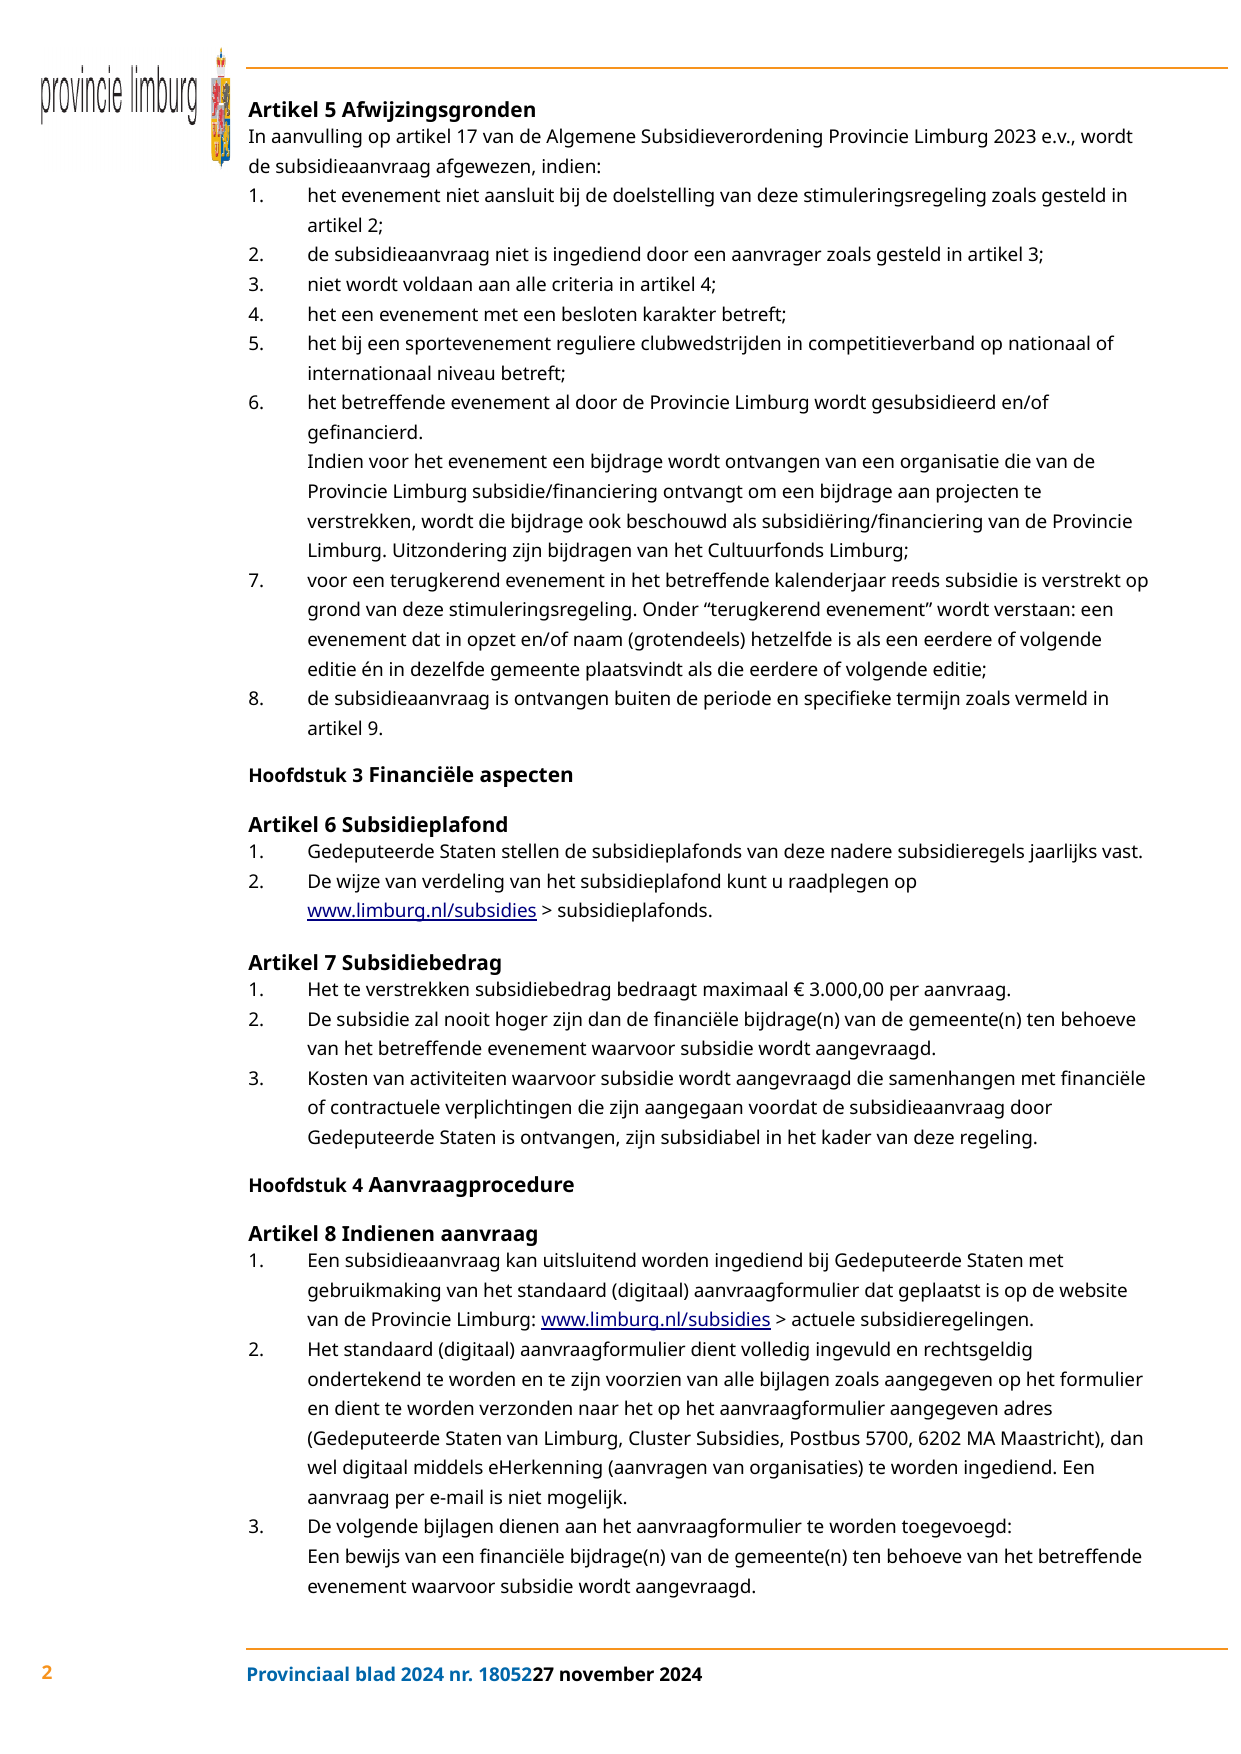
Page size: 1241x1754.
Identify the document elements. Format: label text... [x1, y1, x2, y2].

list De volgende bijlagen dienen aan het aanvraagformulier te worden toegevoegd: [248, 1514, 1152, 1539]
list het evenement niet aansluit bij de doelstelling van deze stimuleringsregeling zoals gesteld in artikel 2; [248, 182, 1152, 238]
list de subsidieaanvraag niet is ingediend door een aanvrager zoals gesteld in artikel 3; [248, 242, 1152, 267]
text Hoofdstuk 3 Financiële aspecten [248, 761, 1152, 789]
list Gedeputeerde Staten stellen de subsidieplafonds van deze nadere subsidieregels jaarlijks vast. [248, 838, 1152, 864]
list het een evenement met een besloten karakter betreft; [248, 301, 1152, 326]
list De subsidie zal nooit hoger zijn dan de financiële bijdrage(n) van de gemeente(n) ten behoeve van het betreffende evenement waarvoor subsidie wordt aangevraagd. [248, 1006, 1152, 1061]
list het bij een sportevenement reguliere clubwedstrijden in competitieverband op nationaal of internationaal niveau betreft; [248, 330, 1152, 386]
list Een bewijs van een financiële bijdrage(n) van de gemeente(n) ten behoeve van het betreffende evenement waarvoor subsidie wordt aangevraagd. [248, 1543, 1152, 1599]
list De wijze van verdeling van het subsidieplafond kunt u raadplegen op www.limburg.nl/subsidies > subsidieplafonds. [248, 868, 1152, 923]
list Kosten van activiteiten waarvoor subsidie wordt aangevraagd die samenhangen met financiële of contractuele verplichtingen die zijn aangegaan voordat de subsidieaanvraag door Gedeputeerde Staten is ontvangen, zijn subsidiabel in het kader van deze regeling. [248, 1065, 1152, 1150]
text Hoofdstuk 4 Aanvraagprocedure [248, 1170, 1152, 1198]
list voor een terugkerend evenement in het betreffende kalenderjaar reeds subsidie is verstrekt op grond van deze stimuleringsregeling. Onder “terugkerend evenement” wordt verstaan: een evenement dat in opzet en/of naam (grotendeels) hetzelfde is als een eerdere of volgende editie én in dezelfde gemeente plaatsvindt als die eerdere of volgende editie; [248, 567, 1152, 681]
list Een subsidieaanvraag kan uitsluitend worden ingediend bij Gedeputeerde Staten met gebruikmaking van het standaard (digitaal) aanvraagformulier dat geplaatst is op de website van de Provincie Limburg: www.limburg.nl/subsidies > actuele subsidieregelingen. [248, 1247, 1152, 1332]
text Artikel 8 Indienen aanvraag [248, 1219, 1152, 1247]
picture [41, 47, 231, 172]
list niet wordt voldaan aan alle criteria in artikel 4; [248, 271, 1152, 297]
list Indien voor het evenement een bijdrage wordt ontvangen van een organisatie die van de Provincie Limburg subsidie/financiering ontvangt om een bijdrage aan projecten te verstrekken, wordt die bijdrage ook beschouwd als subsidiëring/financiering van de Provincie Limburg. Uitzondering zijn bijdragen van het Cultuurfonds Limburg; [248, 449, 1152, 563]
list Het standaard (digitaal) aanvraagformulier dient volledig ingevuld en rechtsgeldig ondertekend te worden en te zijn voorzien van alle bijlagen zoals aangegeven op het formulier en dient te worden verzonden naar het op het aanvraagformulier aangegeven adres (Gedeputeerde Staten van Limburg, Cluster Subsidies, Postbus 5700, 6202 MA Maastricht), dan wel digitaal middels eHerkenning (aanvragen van organisaties) te worden ingediend. Een aanvraag per e-mail is niet mogelijk. [248, 1336, 1152, 1510]
text Artikel 5 Afwijzingsgronden [248, 95, 1152, 123]
list de subsidieaanvraag is ontvangen buiten de periode en specifieke termijn zoals vermeld in artikel 9. [248, 685, 1152, 741]
text Artikel 7 Subsidiebedrag [248, 948, 1152, 976]
list Het te verstrekken subsidiebedrag bedraagt maximaal € 3.000,00 per aanvraag. [248, 976, 1152, 1002]
list het betreffende evenement al door de Provincie Limburg wordt gesubsidieerd en/of gefinancierd. [248, 389, 1152, 445]
text In aanvulling op artikel 17 van de Algemene Subsidieverordening Provincie Limburg 2023 e.v., wordt de subsidieaanvraag afgewezen, indien: [248, 123, 1152, 178]
text Artikel 6 Subsidieplafond [248, 810, 1152, 838]
